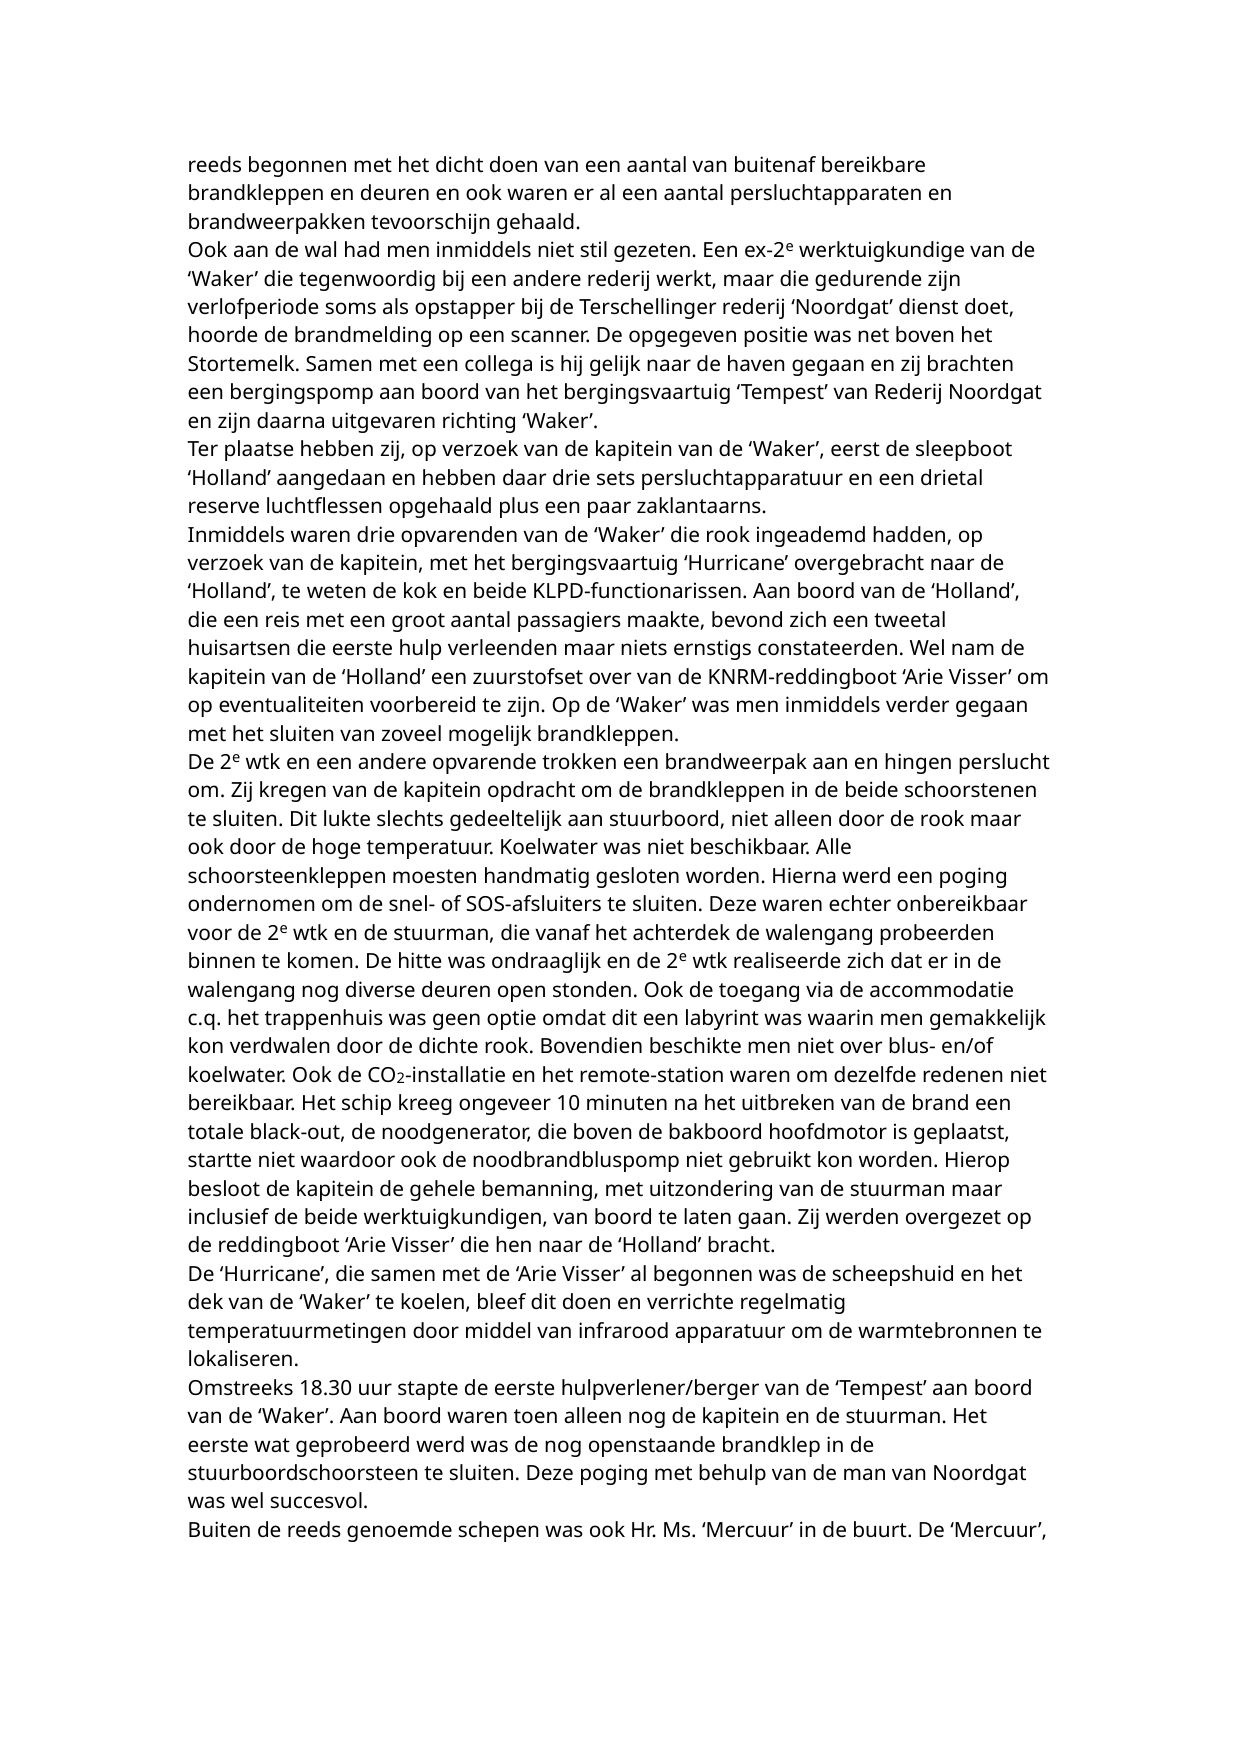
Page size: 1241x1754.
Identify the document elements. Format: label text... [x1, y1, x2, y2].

text Inmiddels waren drie opvarenden van de ‘Waker’ die rook ingeademd hadden, op verzoek van de kapitein, met het bergingsvaartuig ‘Hurricane’ overgebracht naar de ‘Holland’, te weten de kok en beide KLPD-functionarissen. Aan boord van de ‘Holland’, die een reis met een groot aantal passagiers maakte, bevond zich een tweetal huisartsen die eerste hulp verleenden maar niets ernstigs constateerden. Wel nam de kapitein van de ‘Holland’ een zuurstofset over van de KNRM-reddingboot ‘Arie Visser’ om op eventualiteiten voorbereid te zijn. Op de ‘Waker’ was men inmiddels verder gegaan met het sluiten van zoveel mogelijk brandkleppen. [187, 520, 1053, 747]
text reeds begonnen met het dicht doen van een aantal van buitenaf bereikbare brandkleppen en deuren en ook waren er al een aantal persluchtapparaten en brandweerpakken tevoorschijn gehaald. [187, 150, 1053, 235]
text De 2e wtk en een andere opvarende trokken een brandweerpak aan en hingen perslucht om. Zij kregen van de kapitein opdracht om de brandkleppen in de beide schoorstenen te sluiten. Dit lukte slechts gedeeltelijk aan stuurboord, niet alleen door de rook maar ook door de hoge temperatuur. Koelwater was niet beschikbaar. Alle schoorsteenkleppen moesten handmatig gesloten worden. Hierna werd een poging ondernomen om de snel- of SOS-afsluiters te sluiten. Deze waren echter onbereikbaar voor de 2e wtk en de stuurman, die vanaf het achterdek de walengang probeerden binnen te komen. De hitte was ondraaglijk en de 2e wtk realiseerde zich dat er in de walengang nog diverse deuren open stonden. Ook de toegang via de accommodatie c.q. het trappenhuis was geen optie omdat dit een labyrint was waarin men gemakkelijk kon verdwalen door de dichte rook. Bovendien beschikte men niet over blus- en/of koelwater. Ook de CO2-installatie en het remote-station waren om dezelfde redenen niet bereikbaar. Het schip kreeg ongeveer 10 minuten na het uitbreken van de brand een totale black-out, de noodgenerator, die boven de bakboord hoofdmotor is geplaatst, startte niet waardoor ook de noodbrandbluspomp niet gebruikt kon worden. Hierop besloot de kapitein de gehele bemanning, met uitzondering van de stuurman maar inclusief de beide werktuigkundigen, van boord te laten gaan. Zij werden overgezet op de reddingboot ‘Arie Visser’ die hen naar de ‘Holland’ bracht. [187, 747, 1053, 1259]
text Buiten de reeds genoemde schepen was ook Hr. Ms. ‘Mercuur’ in de buurt. De ‘Mercuur’, [187, 1515, 1053, 1543]
text Ook aan de wal had men inmiddels niet stil gezeten. Een ex-2e werktuigkundige van de ‘Waker’ die tegenwoordig bij een andere rederij werkt, maar die gedurende zijn verlofperiode soms als opstapper bij de Terschellinger rederij ‘Noordgat’ dienst doet, hoorde de brandmelding op een scanner. De opgegeven positie was net boven het Stortemelk. Samen met een collega is hij gelijk naar de haven gegaan en zij brachten een bergingspomp aan boord van het bergingsvaartuig ‘Tempest’ van Rederij Noordgat en zijn daarna uitgevaren richting ‘Waker’. [187, 235, 1053, 434]
text Ter plaatse hebben zij, op verzoek van de kapitein van de ‘Waker’, eerst de sleepboot ‘Holland’ aangedaan en hebben daar drie sets persluchtapparatuur en een drietal reserve luchtflessen opgehaald plus een paar zaklantaarns. [187, 434, 1053, 520]
text De ‘Hurricane’, die samen met de ‘Arie Visser’ al begonnen was de scheepshuid en het dek van de ‘Waker’ te koelen, bleef dit doen en verrichte regelmatig temperatuurmetingen door middel van infrarood apparatuur om de warmtebronnen te lokaliseren. [187, 1259, 1053, 1373]
text Omstreeks 18.30 uur stapte de eerste hulpverlener/berger van de ‘Tempest’ aan boord van de ‘Waker’. Aan boord waren toen alleen nog de kapitein en de stuurman. Het eerste wat geprobeerd werd was de nog openstaande brandklep in de stuurboordschoorsteen te sluiten. Deze poging met behulp van de man van Noordgat was wel succesvol. [187, 1373, 1053, 1515]
